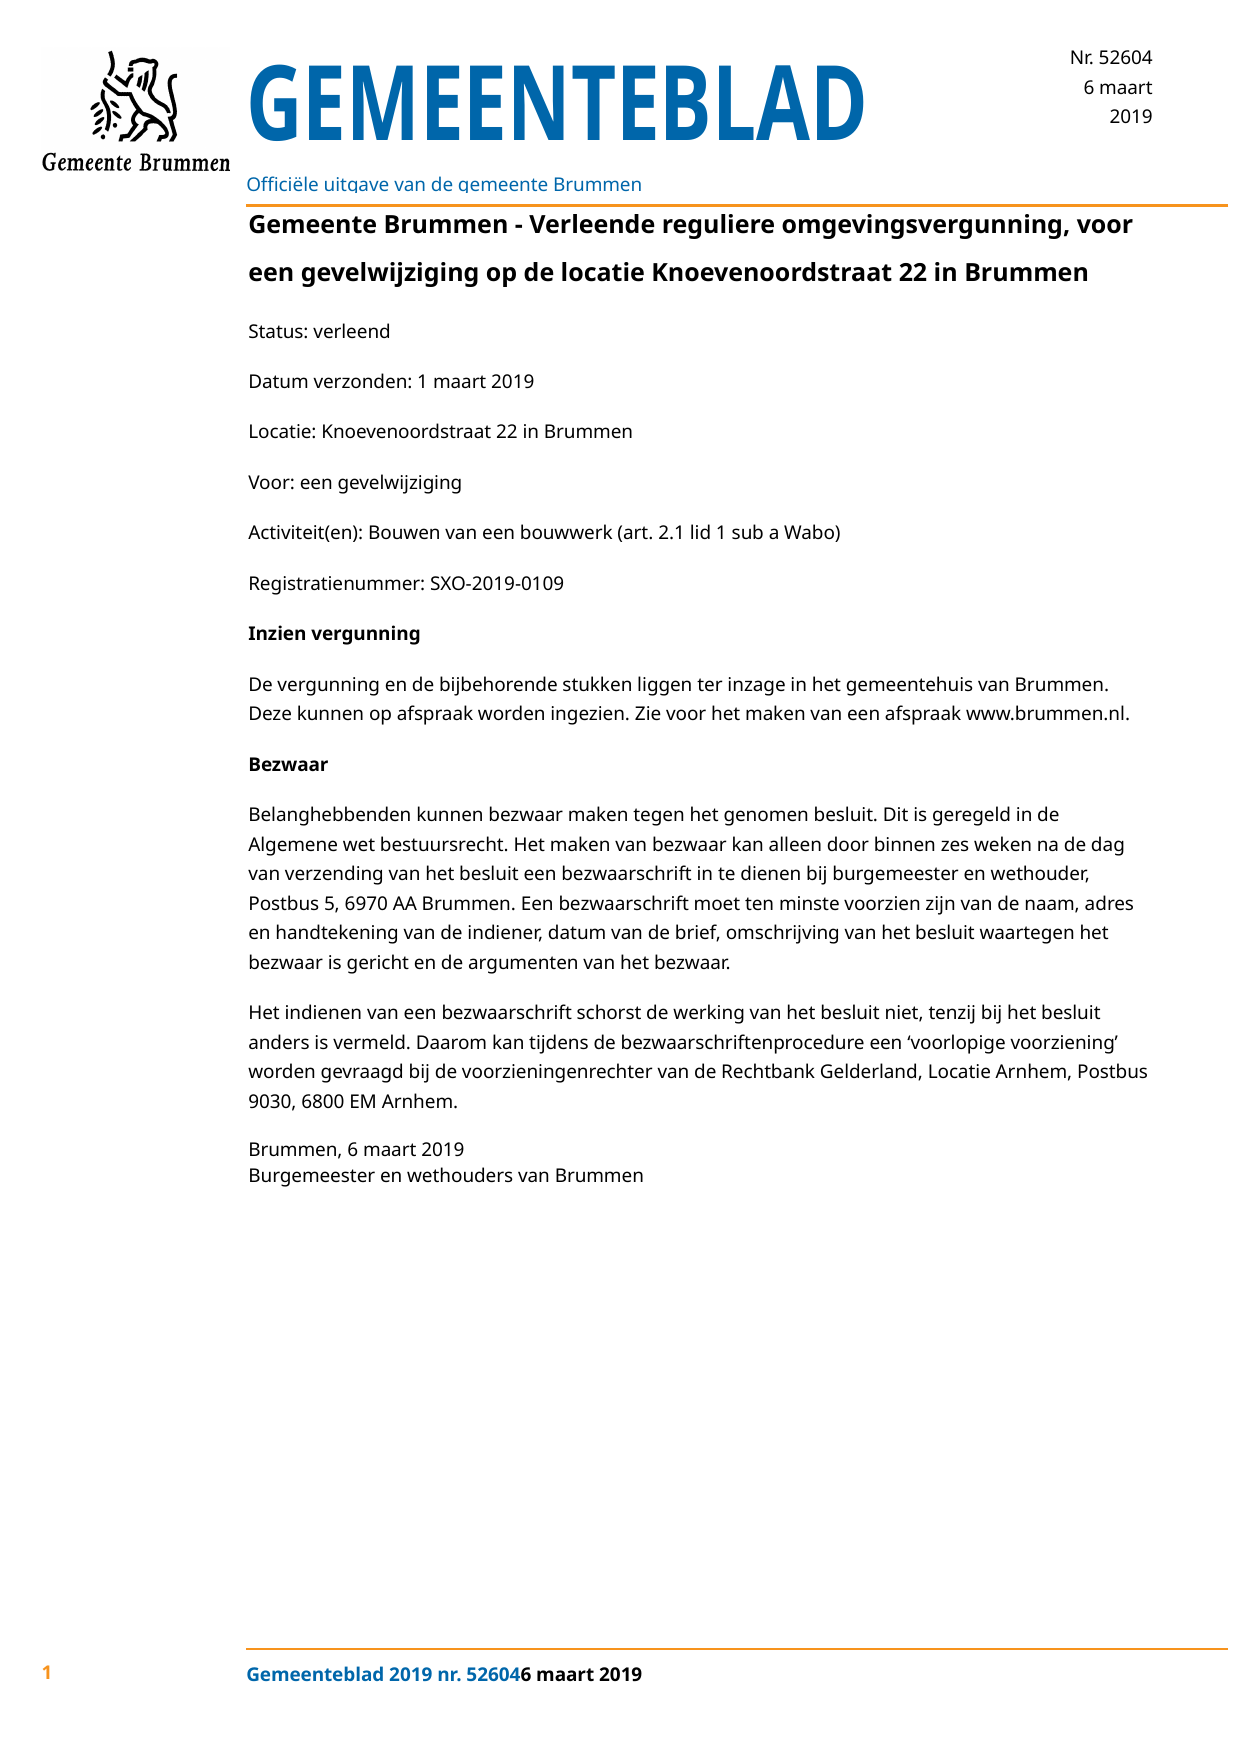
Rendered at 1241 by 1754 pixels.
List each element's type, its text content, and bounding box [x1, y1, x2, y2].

text Datum verzonden: 1 maart 2019 [248, 368, 1152, 394]
text Status: verleend [248, 318, 1152, 344]
text De vergunning en de bijbehorende stukken liggen ter inzage in het gemeentehuis van Brummen. Deze kunnen op afspraak worden ingezien. Zie voor het maken van een afspraak www.brummen.nl. [248, 671, 1152, 726]
text Brummen, 6 maart 2019 [248, 1136, 1152, 1162]
text Belanghebbenden kunnen bezwaar maken tegen het genomen besluit. Dit is geregeld in de Algemene wet bestuursrecht. Het maken van bezwaar kan alleen door binnen zes weken na de dag van verzending van het besluit een bezwaarschrift in te dienen bij burgemeester en wethouder, Postbus 5, 6970 AA Brummen. Een bezwaarschrift moet ten minste voorzien zijn van de naam, adres en handtekening van de indiener, datum van de brief, omschrijving van het besluit waartegen het bezwaar is gericht en de argumenten van het bezwaar. [248, 801, 1152, 975]
text Burgemeester en wethouders van Brummen [248, 1162, 1152, 1188]
text Gemeente Brummen - Verleende reguliere omgevingsvergunning, voor een gevelwijziging op de locatie Knoevenoordstraat 22 in Brummen [248, 207, 1152, 288]
text Het indienen van een bezwaarschrift schorst de werking van het besluit niet, tenzij bij het besluit anders is vermeld. Daarom kan tijdens de bezwaarschriftenprocedure een ‘voorlopige voorziening’ worden gevraagd bij de voorzieningenrechter van de Rechtbank Gelderland, Locatie Arnhem, Postbus 9030, 6800 EM Arnhem. [248, 999, 1152, 1114]
text Registratienummer: SXO-2019-0109 [248, 570, 1152, 596]
text Inzien vergunning [248, 620, 1152, 646]
text Locatie: Knoevenoordstraat 22 in Brummen [248, 419, 1152, 444]
text Bezwaar [248, 751, 1152, 777]
picture [41, 47, 231, 172]
text Activiteit(en): Bouwen van een bouwwerk (art. 2.1 lid 1 sub a Wabo) [248, 519, 1152, 545]
text Voor: een gevelwijziging [248, 469, 1152, 495]
